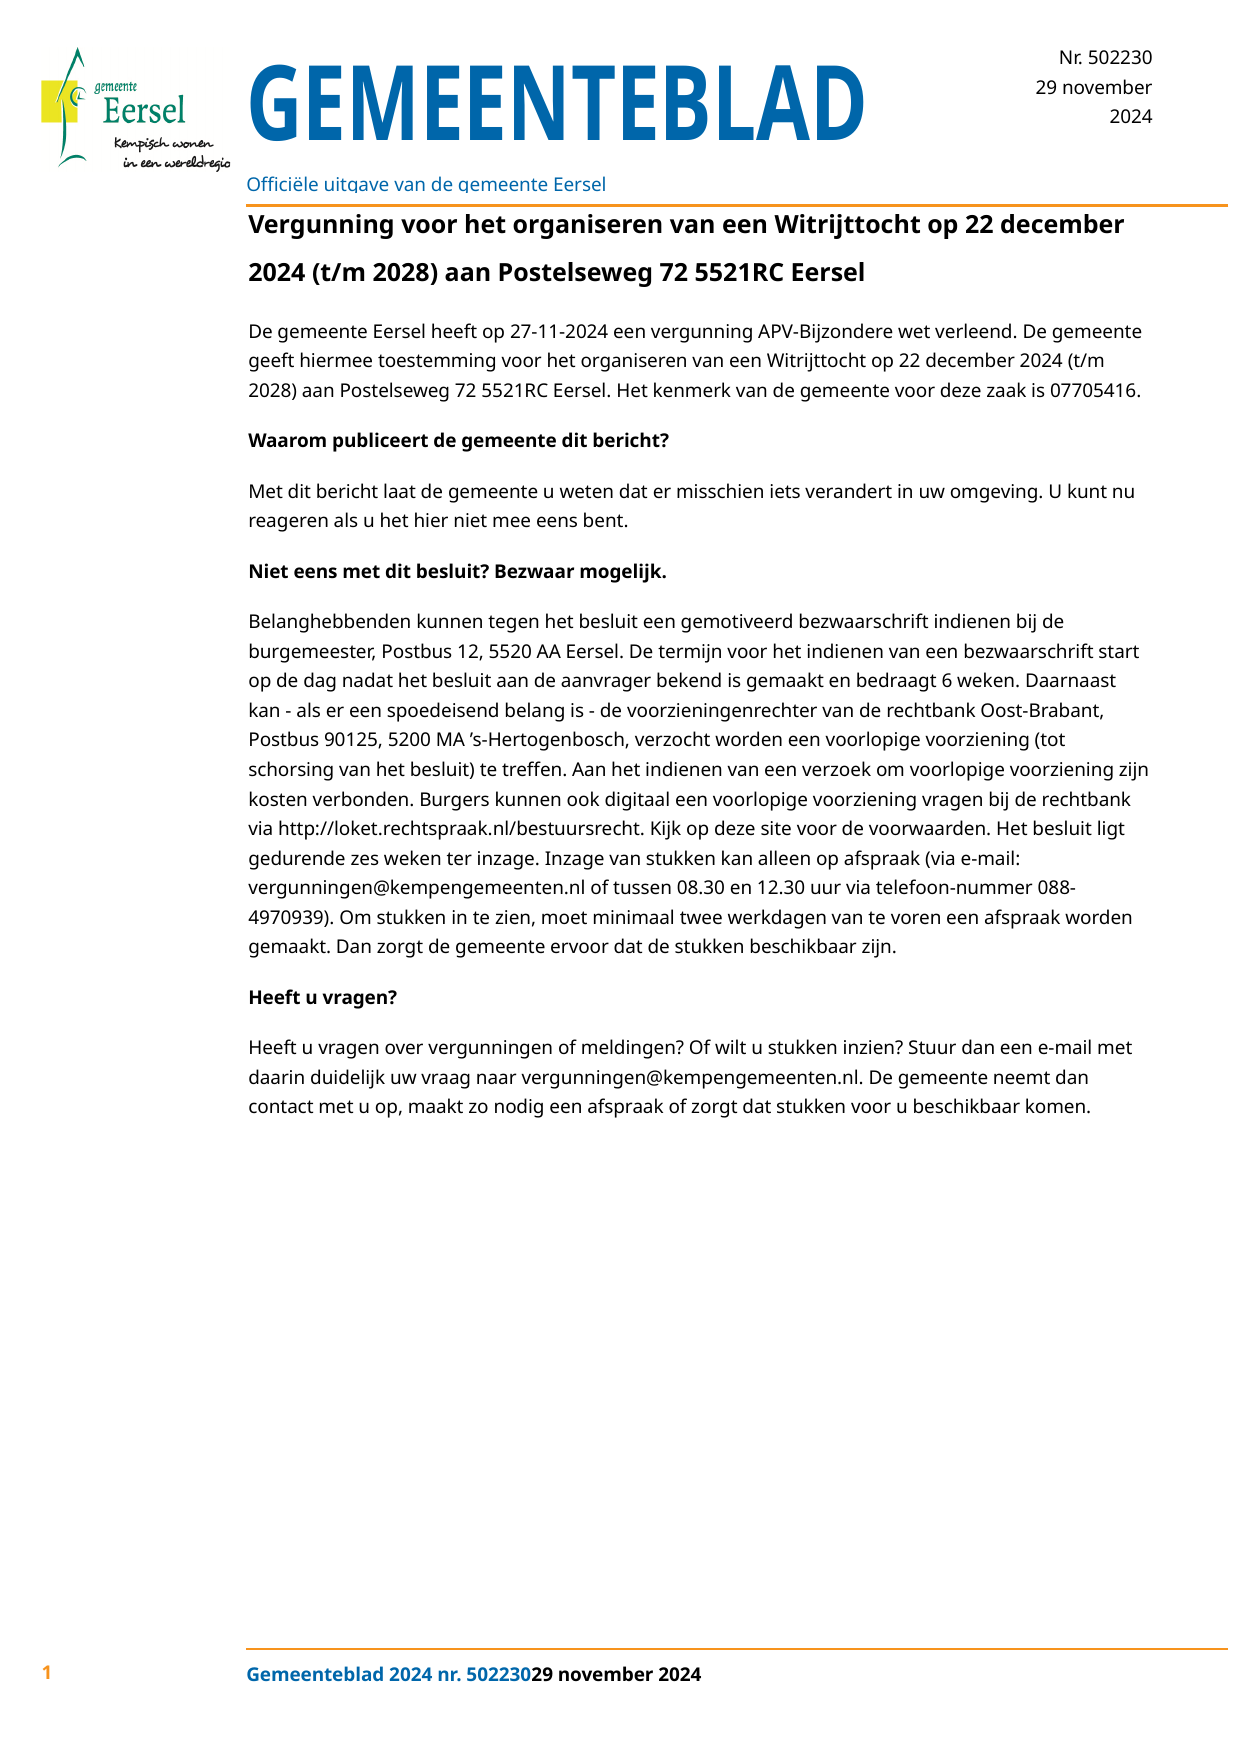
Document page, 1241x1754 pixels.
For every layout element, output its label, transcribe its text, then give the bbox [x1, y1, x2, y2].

text Niet eens met dit besluit? Bezwaar mogelijk. [248, 558, 1152, 584]
text Heeft u vragen? [248, 984, 1152, 1010]
text Belanghebbenden kunnen tegen het besluit een gemotiveerd bezwaarschrift indienen bij de burgemeester, Postbus 12, 5520 AA Eersel. De termijn voor het indienen van een bezwaarschrift start op de dag nadat het besluit aan de aanvrager bekend is gemaakt en bedraagt 6 weken. Daarnaast kan - als er een spoedeisend belang is - de voorzieningenrechter van de rechtbank Oost-Brabant, Postbus 90125, 5200 MA ’s-Hertogenbosch, verzocht worden een voorlopige voorziening (tot schorsing van het besluit) te treffen. Aan het indienen van een verzoek om voorlopige voorziening zijn kosten verbonden. Burgers kunnen ook digitaal een voorlopige voorziening vragen bij de rechtbank via http://loket.rechtspraak.nl/bestuursrecht. Kijk op deze site voor de voorwaarden. Het besluit ligt gedurende zes weken ter inzage. Inzage van stukken kan alleen op afspraak (via e-mail: vergunningen@kempengemeenten.nl of tussen 08.30 en 12.30 uur via telefoon-nummer 088-4970939). Om stukken in te zien, moet minimaal twee werkdagen van te voren een afspraak worden gemaakt. Dan zorgt de gemeente ervoor dat de stukken beschikbaar zijn. [248, 608, 1152, 959]
text Met dit bericht laat de gemeente u weten dat er misschien iets verandert in uw omgeving. U kunt nu reageren als u het hier niet mee eens bent. [248, 478, 1152, 533]
text De gemeente Eersel heeft op 27-11-2024 een vergunning APV-Bijzondere wet verleend. De gemeente geeft hiermee toestemming voor het organiseren van een Witrijttocht op 22 december 2024 (t/m 2028) aan Postelseweg 72 5521RC Eersel. Het kenmerk van de gemeente voor deze zaak is 07705416. [248, 318, 1152, 403]
text Vergunning voor het organiseren van een Witrijttocht op 22 december 2024 (t/m 2028) aan Postelseweg 72 5521RC Eersel [248, 207, 1152, 288]
text Heeft u vragen over vergunningen of meldingen? Of wilt u stukken inzien? Stuur dan een e-mail met daarin duidelijk uw vraag naar vergunningen@kempengemeenten.nl. De gemeente neemt dan contact met u op, maakt zo nodig een afspraak of zorgt dat stukken voor u beschikbaar komen. [248, 1034, 1152, 1119]
text Waarom publiceert de gemeente dit bericht? [248, 427, 1152, 453]
picture [41, 47, 231, 172]
